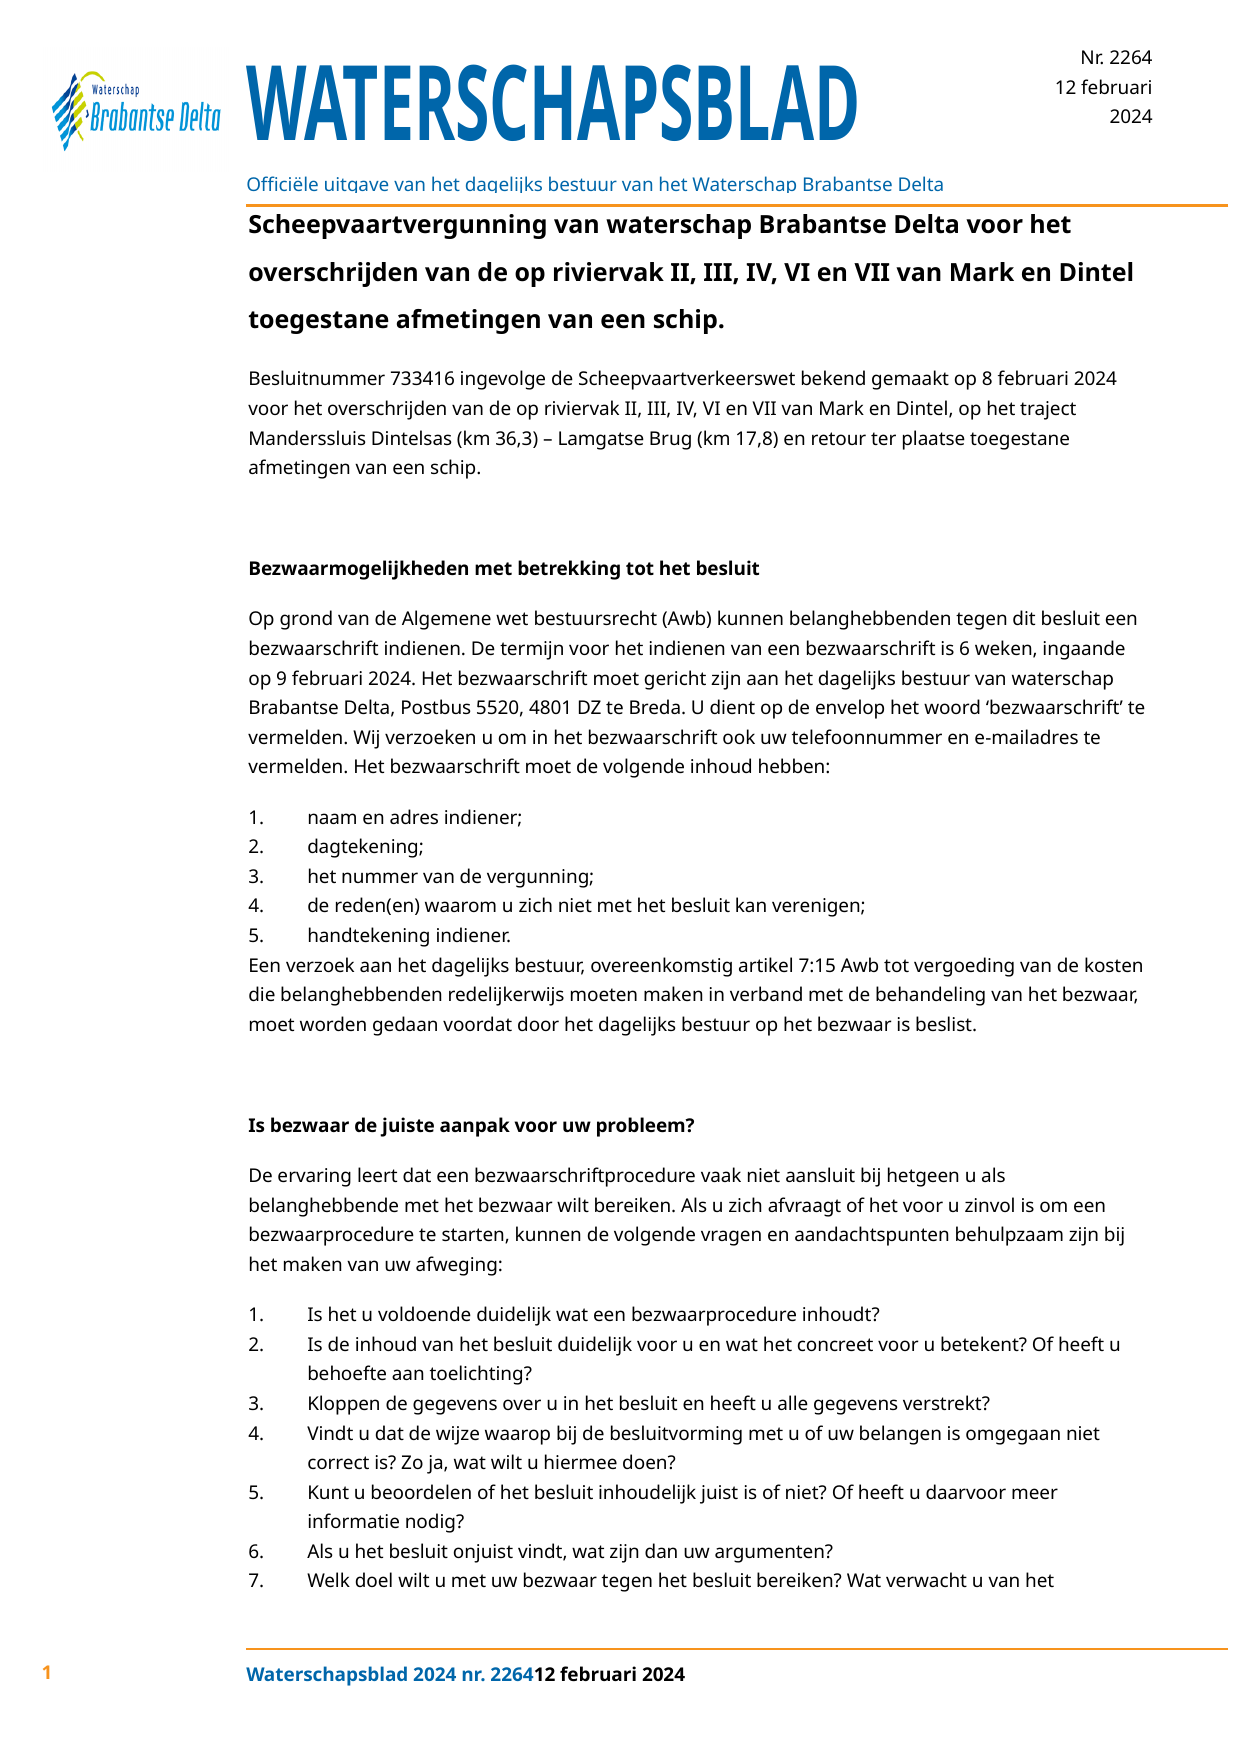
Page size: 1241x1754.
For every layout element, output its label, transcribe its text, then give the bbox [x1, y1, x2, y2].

list Als u het besluit onjuist vindt, wat zijn dan uw argumenten? [248, 1538, 1152, 1564]
list Vindt u dat de wijze waarop bij de besluitvorming met u of uw belangen is omgegaan niet correct is? Zo ja, wat wilt u hiermee doen? [248, 1420, 1152, 1475]
list Kunt u beoordelen of het besluit inhoudelijk juist is of niet? Of heeft u daarvoor meer informatie nodig? [248, 1479, 1152, 1534]
picture [41, 47, 231, 172]
text De ervaring leert dat een bezwaarschriftprocedure vaak niet aansluit bij hetgeen u als belanghebbende met het bezwaar wilt bereiken. Als u zich afvraagt of het voor u zinvol is om een bezwaarprocedure te starten, kunnen de volgende vragen en aandachtspunten behulpzaam zijn bij het maken van uw afweging: [248, 1162, 1152, 1277]
text Scheepvaartvergunning van waterschap Brabantse Delta voor het overschrijden van de op riviervak II, III, IV, VI en VII van Mark en Dintel toegestane afmetingen van een schip. [248, 207, 1152, 336]
list Is het u voldoende duidelijk wat een bezwaarprocedure inhoudt? [248, 1301, 1152, 1327]
list de reden(en) waarom u zich niet met het besluit kan verenigen; [248, 893, 1152, 918]
list Is de inhoud van het besluit duidelijk voor u en wat het concreet voor u betekent? Of heeft u behoefte aan toelichting? [248, 1331, 1152, 1386]
list dagtekening; [248, 833, 1152, 859]
list naam en adres indiener; [248, 804, 1152, 829]
text Besluitnummer 733416 ingevolge de Scheepvaartverkeerswet bekend gemaakt op 8 februari 2024 voor het overschrijden van de op riviervak II, III, IV, VI en VII van Mark en Dintel, op het traject Manderssluis Dintelsas (km 36,3) – Lamgatse Brug (km 17,8) en retour ter plaatse toegestane afmetingen van een schip. [248, 366, 1152, 480]
list Kloppen de gegevens over u in het besluit en heeft u alle gegevens verstrekt? [248, 1390, 1152, 1416]
text Op grond van de Algemene wet bestuursrecht (Awb) kunnen belanghebbenden tegen dit besluit een bezwaarschrift indienen. De termijn voor het indienen van een bezwaarschrift is 6 weken, ingaande op 9 februari 2024. Het bezwaarschrift moet gericht zijn aan het dagelijks bestuur van waterschap Brabantse Delta, Postbus 5520, 4801 DZ te Breda. U dient op de envelop het woord ‘bezwaarschrift’ te vermelden. Wij verzoeken u om in het bezwaarschrift ook uw telefoonnummer en e‑mailadres te vermelden. Het bezwaarschrift moet de volgende inhoud hebben: [248, 606, 1152, 779]
text Bezwaarmogelijkheden met betrekking tot het besluit [248, 555, 1152, 581]
text Is bezwaar de juiste aanpak voor uw probleem? [248, 1112, 1152, 1137]
list handtekening indiener. [248, 922, 1152, 948]
list Welk doel wilt u met uw bezwaar tegen het besluit bereiken? Wat verwacht u van het [248, 1568, 1152, 1593]
text Een verzoek aan het dagelijks bestuur, overeenkomstig artikel 7:15 Awb tot vergoeding van de kosten die belanghebbenden redelijkerwijs moeten maken in verband met de behandeling van het bezwaar, moet worden gedaan voordat door het dagelijks bestuur op het bezwaar is beslist. [248, 952, 1152, 1037]
list het nummer van de vergunning; [248, 863, 1152, 889]
